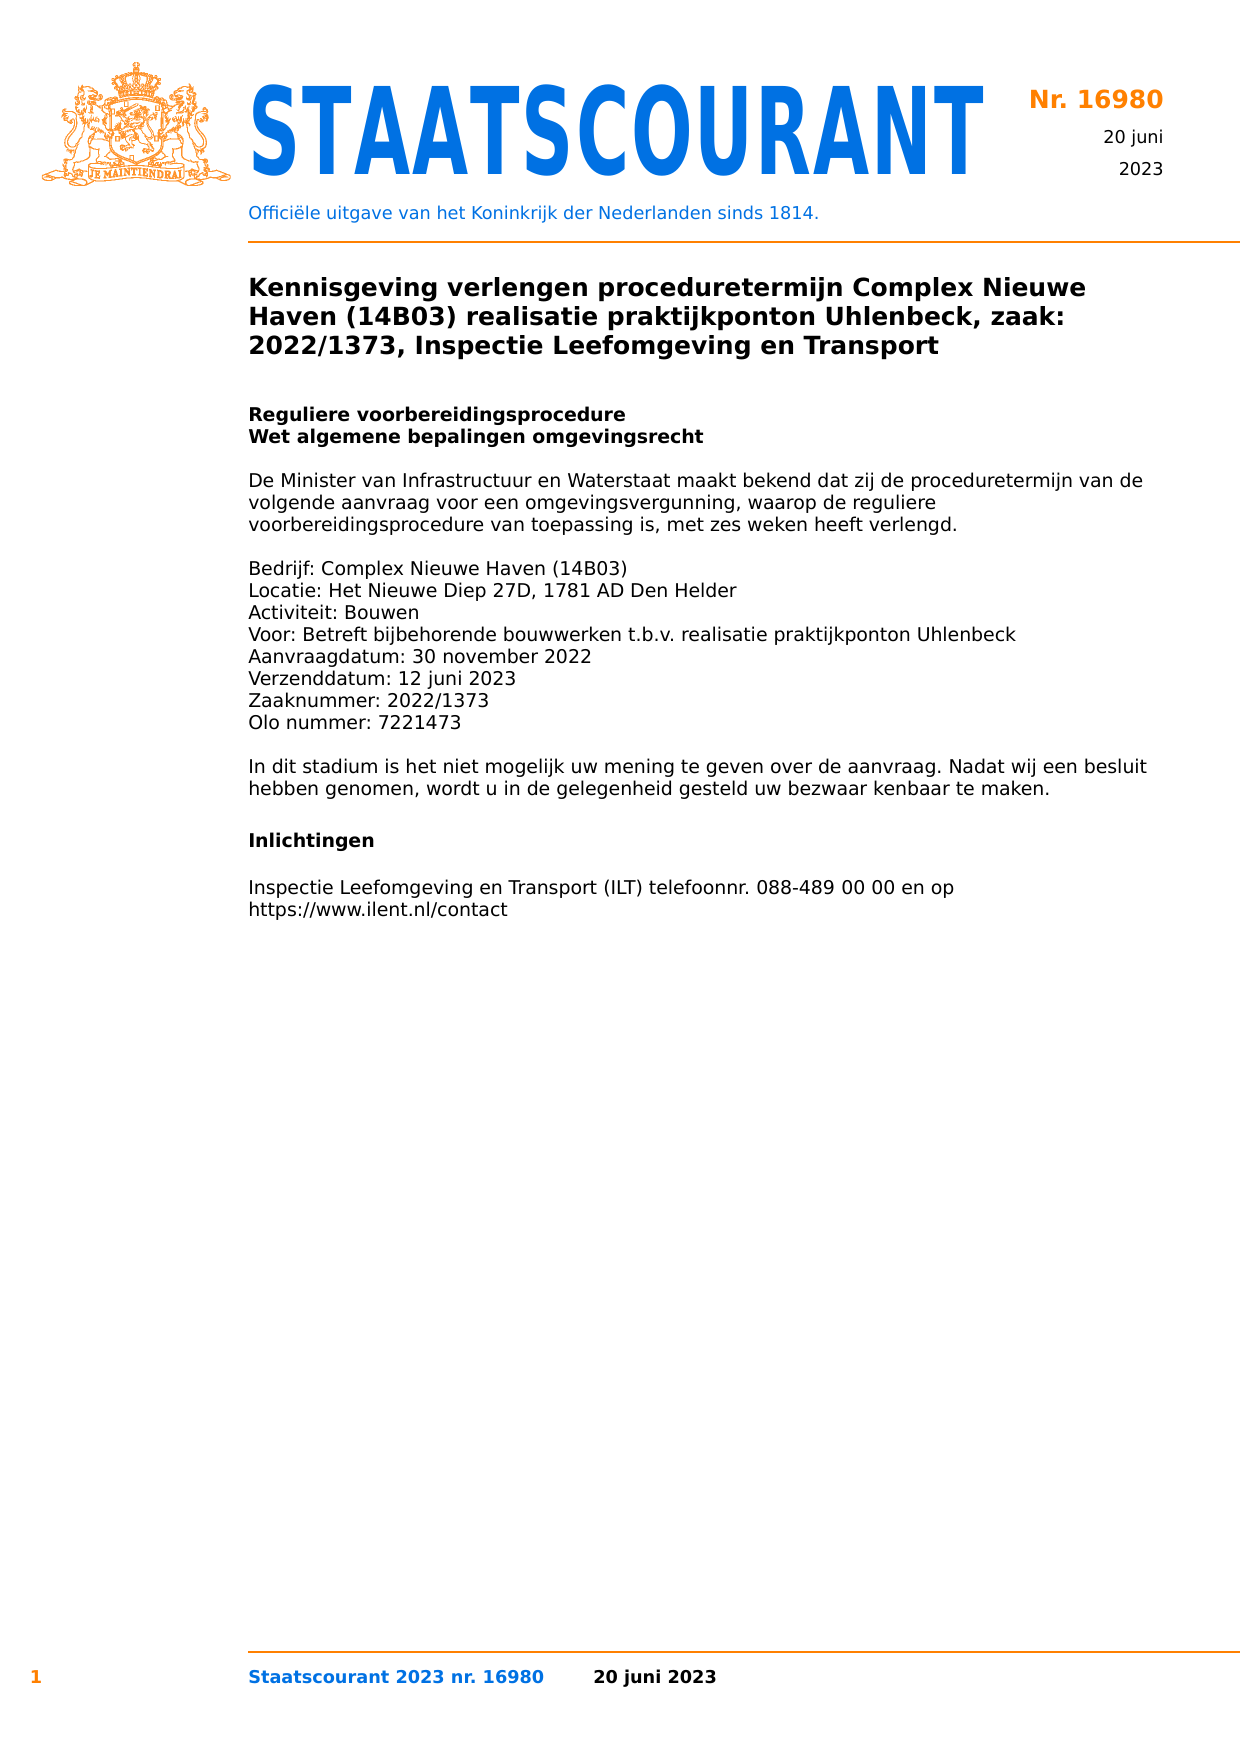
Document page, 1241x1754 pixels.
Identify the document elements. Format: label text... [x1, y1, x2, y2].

text Inspectie Leefomgeving en Transport (ILT) telefoonnr. 088-489 00 00 en op https://www.ilent.nl/contact [248, 877, 1163, 921]
text Activiteit: Bouwen [248, 602, 1163, 624]
text Reguliere voorbereidingsprocedure [248, 404, 1163, 426]
table_cell Officiële uitgave van het Koninkrijk der Nederlanden sinds 1814. [248, 203, 1240, 241]
text De Minister van Infrastructuur en Waterstaat maakt bekend dat zij de proceduretermijn van de volgende aanvraag voor een omgevingsvergunning, waarop de reguliere voorbereidingsprocedure van toepassing is, met zes weken heeft verlengd. [248, 470, 1163, 536]
text Olo nummer: 7221473 [248, 712, 1163, 734]
text Bedrijf: Complex Nieuwe Haven (14B03) [248, 558, 1163, 580]
text Locatie: Het Nieuwe Diep 27D, 1781 AD Den Helder [248, 580, 1163, 602]
table_header [25, 62, 248, 241]
table_cell 2023 [998, 153, 1240, 203]
table_header Nr. 16980 [998, 62, 1240, 121]
text Wet algemene bepalingen omgevingsrecht [248, 426, 1163, 448]
text Verzenddatum: 12 juni 2023 [248, 668, 1163, 690]
table_cell 20 juni [998, 121, 1240, 153]
text Aanvraagdatum: 30 november 2022 [248, 646, 1163, 668]
subtitle Inlichtingen [248, 829, 1163, 852]
table_header STAATSCOURANT [248, 62, 998, 203]
picture [41, 62, 231, 186]
subtitle Kennisgeving verlengen proceduretermijn Complex Nieuwe Haven (14B03) realisatie praktijkponton Uhlenbeck, zaak: 2022/1373, Inspectie Leefomgeving en Transport [248, 273, 1163, 361]
text Zaaknummer: 2022/1373 [248, 690, 1163, 712]
text Voor: Betreft bijbehorende bouwwerken t.b.v. realisatie praktijkponton Uhlenbeck [248, 624, 1163, 646]
text In dit stadium is het niet mogelijk uw mening te geven over de aanvraag. Nadat wij een besluit hebben genomen, wordt u in de gelegenheid gesteld uw bezwaar kenbaar te maken. [248, 756, 1163, 799]
